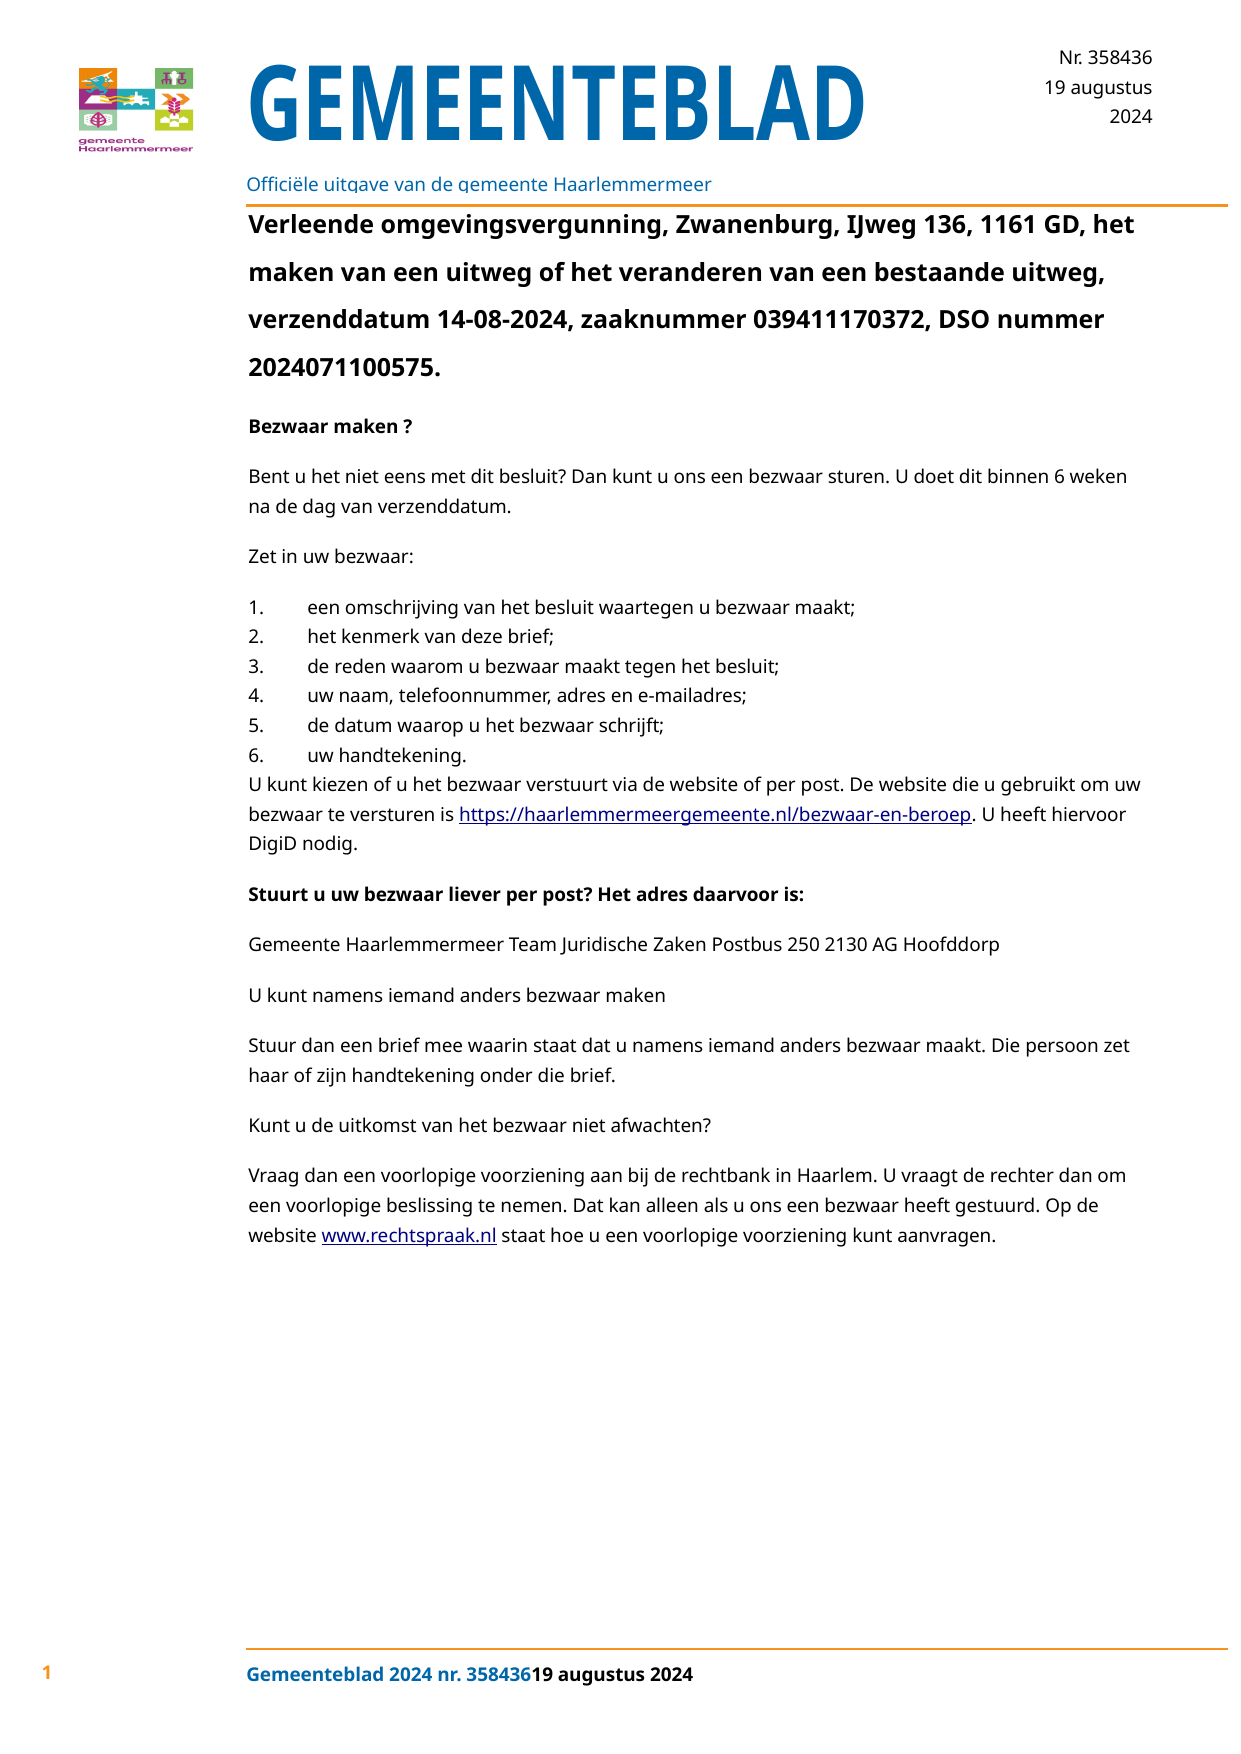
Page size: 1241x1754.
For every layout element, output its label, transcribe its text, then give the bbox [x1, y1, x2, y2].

text U kunt namens iemand anders bezwaar maken [248, 982, 1152, 1008]
text Gemeente Haarlemmermeer Team Juridische Zaken Postbus 250 2130 AG Hoofddorp [248, 931, 1152, 957]
text U kunt kiezen of u het bezwaar verstuurt via de website of per post. De website die u gebruikt om uw bezwaar te versturen is https://haarlemmermeergemeente.nl/bezwaar-en-beroep. U heeft hiervoor DigiD nodig. [248, 771, 1152, 856]
text Kunt u de uitkomst van het bezwaar niet afwachten? [248, 1112, 1152, 1138]
list uw handtekening. [248, 742, 1152, 768]
text Stuur dan een brief mee waarin staat dat u namens iemand anders bezwaar maakt. Die persoon zet haar of zijn handtekening onder die brief. [248, 1032, 1152, 1088]
text Stuurt u uw bezwaar liever per post? Het adres daarvoor is: [248, 881, 1152, 907]
list de datum waarop u het bezwaar schrijft; [248, 712, 1152, 738]
text Verleende omgevingsvergunning, Zwanenburg, IJweg 136, 1161 GD, het maken van een uitweg of het veranderen van een bestaande uitweg, verzenddatum 14-08-2024, zaaknummer 039411170372, DSO nummer 2024071100575. [248, 207, 1152, 384]
text Zet in uw bezwaar: [248, 543, 1152, 569]
text Vraag dan een voorlopige voorziening aan bij de rechtbank in Haarlem. U vraagt de rechter dan om een voorlopige beslissing te nemen. Dat kan alleen als u ons een bezwaar heeft gestuurd. Op de website www.rechtspraak.nl staat hoe u een voorlopige voorziening kunt aanvragen. [248, 1163, 1152, 1248]
list de reden waarom u bezwaar maakt tegen het besluit; [248, 653, 1152, 679]
text Bent u het niet eens met dit besluit? Dan kunt u ons een bezwaar sturen. U doet dit binnen 6 weken na de dag van verzenddatum. [248, 463, 1152, 519]
list uw naam, telefoonnummer, adres en e-mailadres; [248, 683, 1152, 708]
picture [41, 47, 231, 172]
list het kenmerk van deze brief; [248, 623, 1152, 649]
list een omschrijving van het besluit waartegen u bezwaar maakt; [248, 594, 1152, 620]
text Bezwaar maken ? [248, 413, 1152, 439]
